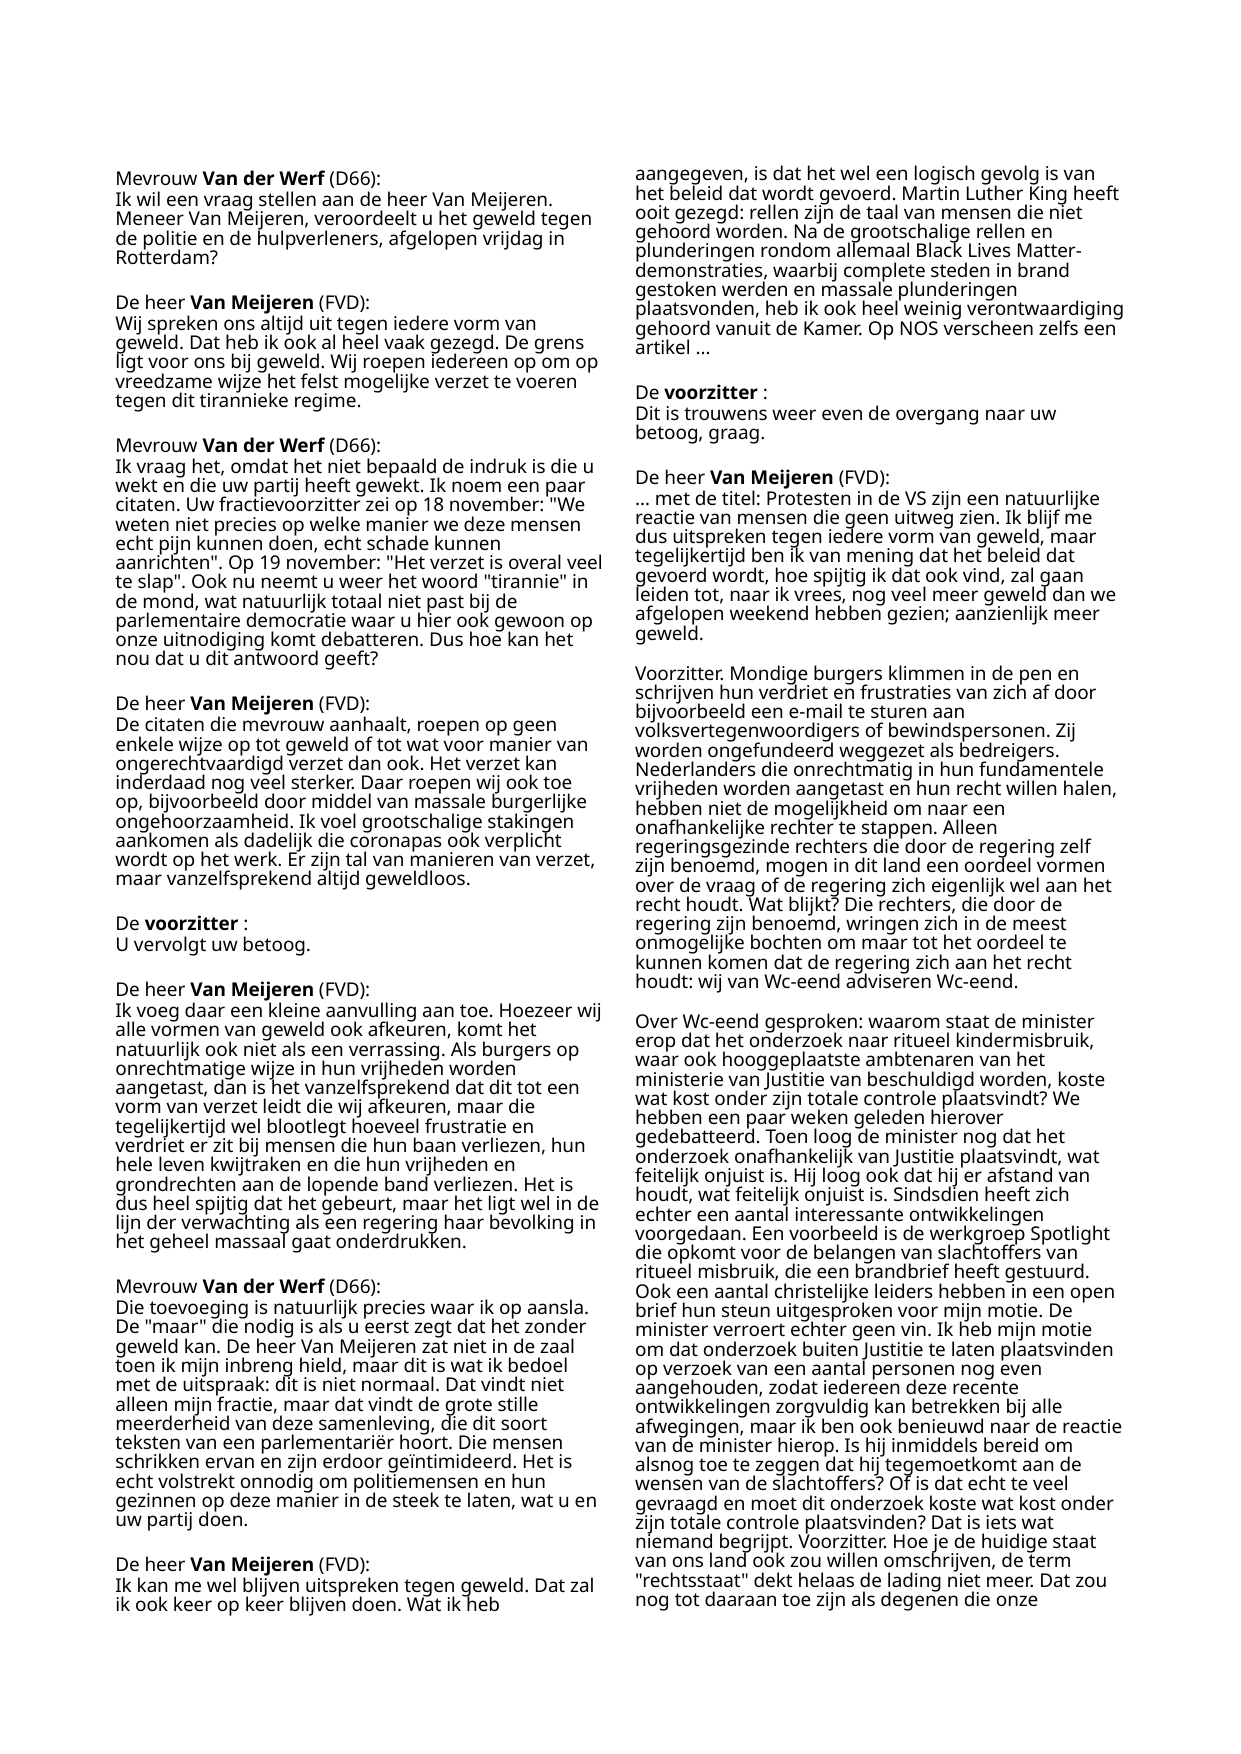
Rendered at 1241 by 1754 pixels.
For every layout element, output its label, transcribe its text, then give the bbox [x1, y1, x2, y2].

text De heer Van Meijeren (FVD): [115, 976, 605, 1002]
text Ik vraag het, omdat het niet bepaald de indruk is die u wekt en die uw partij heeft gewekt. Ik noem een paar citaten. Uw fractievoorzitter zei op 18 november: "We weten niet precies op welke manier we deze mensen echt pijn kunnen doen, echt schade kunnen aanrichten". Op 19 november: "Het verzet is overal veel te slap". Ook nu neemt u weer het woord "tirannie" in de mond, wat natuurlijk totaal niet past bij de parlementaire democratie waar u hier ook gewoon op onze uitnodiging komt debatteren. Dus hoe kan het nou dat u dit antwoord geeft? [115, 458, 605, 670]
text Voorzitter. Mondige burgers klimmen in de pen en schrijven hun verdriet en frustraties van zich af door bijvoorbeeld een e-mail te sturen aan volksvertegenwoordigers of bewindspersonen. Zij worden ongefundeerd weggezet als bedreigers. Nederlanders die onrechtmatig in hun fundamentele vrijheden worden aangetast en hun recht willen halen, hebben niet de mogelijkheid om naar een onafhankelijke rechter te stappen. Alleen regeringsgezinde rechters die door de regering zelf zijn benoemd, mogen in dit land een oordeel vormen over de vraag of de regering zich eigenlijk wel aan het recht houdt. Wat blijkt? Die rechters, die door de regering zijn benoemd, wringen zich in de meest onmogelijke bochten om maar tot het oordeel te kunnen komen dat de regering zich aan het recht houdt: wij van Wc-eend adviseren Wc-eend. [635, 664, 1125, 992]
text De heer Van Meijeren (FVD): [115, 1551, 605, 1577]
text Mevrouw Van der Werf (D66): [115, 1273, 605, 1299]
text Over Wc-eend gesproken: waarom staat de minister erop dat het onderzoek naar ritueel kindermisbruik, waar ook hooggeplaatste ambtenaren van het ministerie van Justitie van beschuldigd worden, koste wat kost onder zijn totale controle plaatsvindt? We hebben een paar weken geleden hierover gedebatteerd. Toen loog de minister nog dat het onderzoek onafhankelijk van Justitie plaatsvindt, wat feitelijk onjuist is. Hij loog ook dat hij er afstand van houdt, wat feitelijk onjuist is. Sindsdien heeft zich echter een aantal interessante ontwikkelingen voorgedaan. Een voorbeeld is de werkgroep Spotlight die opkomt voor de belangen van slachtoffers van ritueel misbruik, die een brandbrief heeft gestuurd. Ook een aantal christelijke leiders hebben in een open brief hun steun uitgesproken voor mijn motie. De minister verroert echter geen vin. Ik heb mijn motie om dat onderzoek buiten Justitie te laten plaatsvinden op verzoek van een aantal personen nog even aangehouden, zodat iedereen deze recente ontwikkelingen zorgvuldig kan betrekken bij alle afwegingen, maar ik ben ook benieuwd naar de reactie van de minister hierop. Is hij inmiddels bereid om alsnog toe te zeggen dat hij tegemoetkomt aan de wensen van de slachtoffers? Of is dat echt te veel gevraagd en moet dit onderzoek koste wat kost onder zijn totale controle plaatsvinden? Dat is iets wat niemand begrijpt. Voorzitter. Hoe je de huidige staat van ons land ook zou willen omschrijven, de term "rechtsstaat" dekt helaas de lading niet meer. Dat zou nog tot daaraan toe zijn als degenen die onze [635, 1013, 1125, 1610]
text Ik wil een vraag stellen aan de heer Van Meijeren. Meneer Van Meijeren, veroordeelt u het geweld tegen de politie en de hulpverleners, afgelopen vrijdag in Rotterdam? [115, 191, 605, 268]
text Wij spreken ons altijd uit tegen iedere vorm van geweld. Dat heb ik ook al heel vaak gezegd. De grens ligt voor ons bij geweld. Wij roepen iedereen op om op vreedzame wijze het felst mogelijke verzet te voeren tegen dit tirannieke regime. [115, 315, 605, 411]
text Mevrouw Van der Werf (D66): [115, 165, 605, 191]
text De citaten die mevrouw aanhaalt, roepen op geen enkele wijze op tot geweld of tot wat voor manier van ongerechtvaardigd verzet dan ook. Het verzet kan inderdaad nog veel sterker. Daar roepen wij ook toe op, bijvoorbeeld door middel van massale burgerlijke ongehoorzaamheid. Ik voel grootschalige stakingen aankomen als dadelijk die coronapas ook verplicht wordt op het werk. Er zijn tal van manieren van verzet, maar vanzelfsprekend altijd geweldloos. [115, 716, 605, 890]
text Ik kan me wel blijven uitspreken tegen geweld. Dat zal ik ook keer op keer blijven doen. Wat ik heb [115, 1577, 605, 1616]
text De heer Van Meijeren (FVD): [115, 691, 605, 716]
text aangegeven, is dat het wel een logisch gevolg is van het beleid dat wordt gevoerd. Martin Luther King heeft ooit gezegd: rellen zijn de taal van mensen die niet gehoord worden. Na de grootschalige rellen en plunderingen rondom allemaal Black Lives Matter-demonstraties, waarbij complete steden in brand gestoken werden en massale plunderingen plaatsvonden, heb ik ook heel weinig verontwaardiging gehoord vanuit de Kamer. Op NOS verscheen zelfs een artikel … [635, 165, 1125, 358]
text Dit is trouwens weer even de overgang naar uw betoog, graag. [635, 404, 1125, 443]
text De voorzitter : [115, 911, 605, 936]
text De heer Van Meijeren (FVD): [635, 464, 1125, 490]
text … met de titel: Protesten in de VS zijn een natuurlijke reactie van mensen die geen uitweg zien. Ik blijf me dus uitspreken tegen iedere vorm van geweld, maar tegelijkertijd ben ik van mening dat het beleid dat gevoerd wordt, hoe spijtig ik dat ook vind, zal gaan leiden tot, naar ik vrees, nog veel meer geweld dan we afgelopen weekend hebben gezien; aanzienlijk meer geweld. [635, 490, 1125, 644]
text U vervolgt uw betoog. [115, 936, 605, 956]
text De heer Van Meijeren (FVD): [115, 289, 605, 315]
text Die toevoeging is natuurlijk precies waar ik op aansla. De "maar" die nodig is als u eerst zegt dat het zonder geweld kan. De heer Van Meijeren zat niet in de zaal toen ik mijn inbreng hield, maar dit is wat ik bedoel met de uitspraak: dit is niet normaal. Dat vindt niet alleen mijn fractie, maar dat vindt de grote stille meerderheid van deze samenleving, die dit soort teksten van een parlementariër hoort. Die mensen schrikken ervan en zijn erdoor geïntimideerd. Het is echt volstrekt onnodig om politiemensen en hun gezinnen op deze manier in de steek te laten, wat u en uw partij doen. [115, 1299, 605, 1530]
text Mevrouw Van der Werf (D66): [115, 432, 605, 458]
text Ik voeg daar een kleine aanvulling aan toe. Hoezeer wij alle vormen van geweld ook afkeuren, komt het natuurlijk ook niet als een verrassing. Als burgers op onrechtmatige wijze in hun vrijheden worden aangetast, dan is het vanzelfsprekend dat dit tot een vorm van verzet leidt die wij afkeuren, maar die tegelijkertijd wel blootlegt hoeveel frustratie en verdriet er zit bij mensen die hun baan verliezen, hun hele leven kwijtraken en die hun vrijheden en grondrechten aan de lopende band verliezen. Het is dus heel spijtig dat het gebeurt, maar het ligt wel in de lijn der verwachting als een regering haar bevolking in het geheel massaal gaat onderdrukken. [115, 1002, 605, 1253]
text De voorzitter : [635, 379, 1125, 404]
